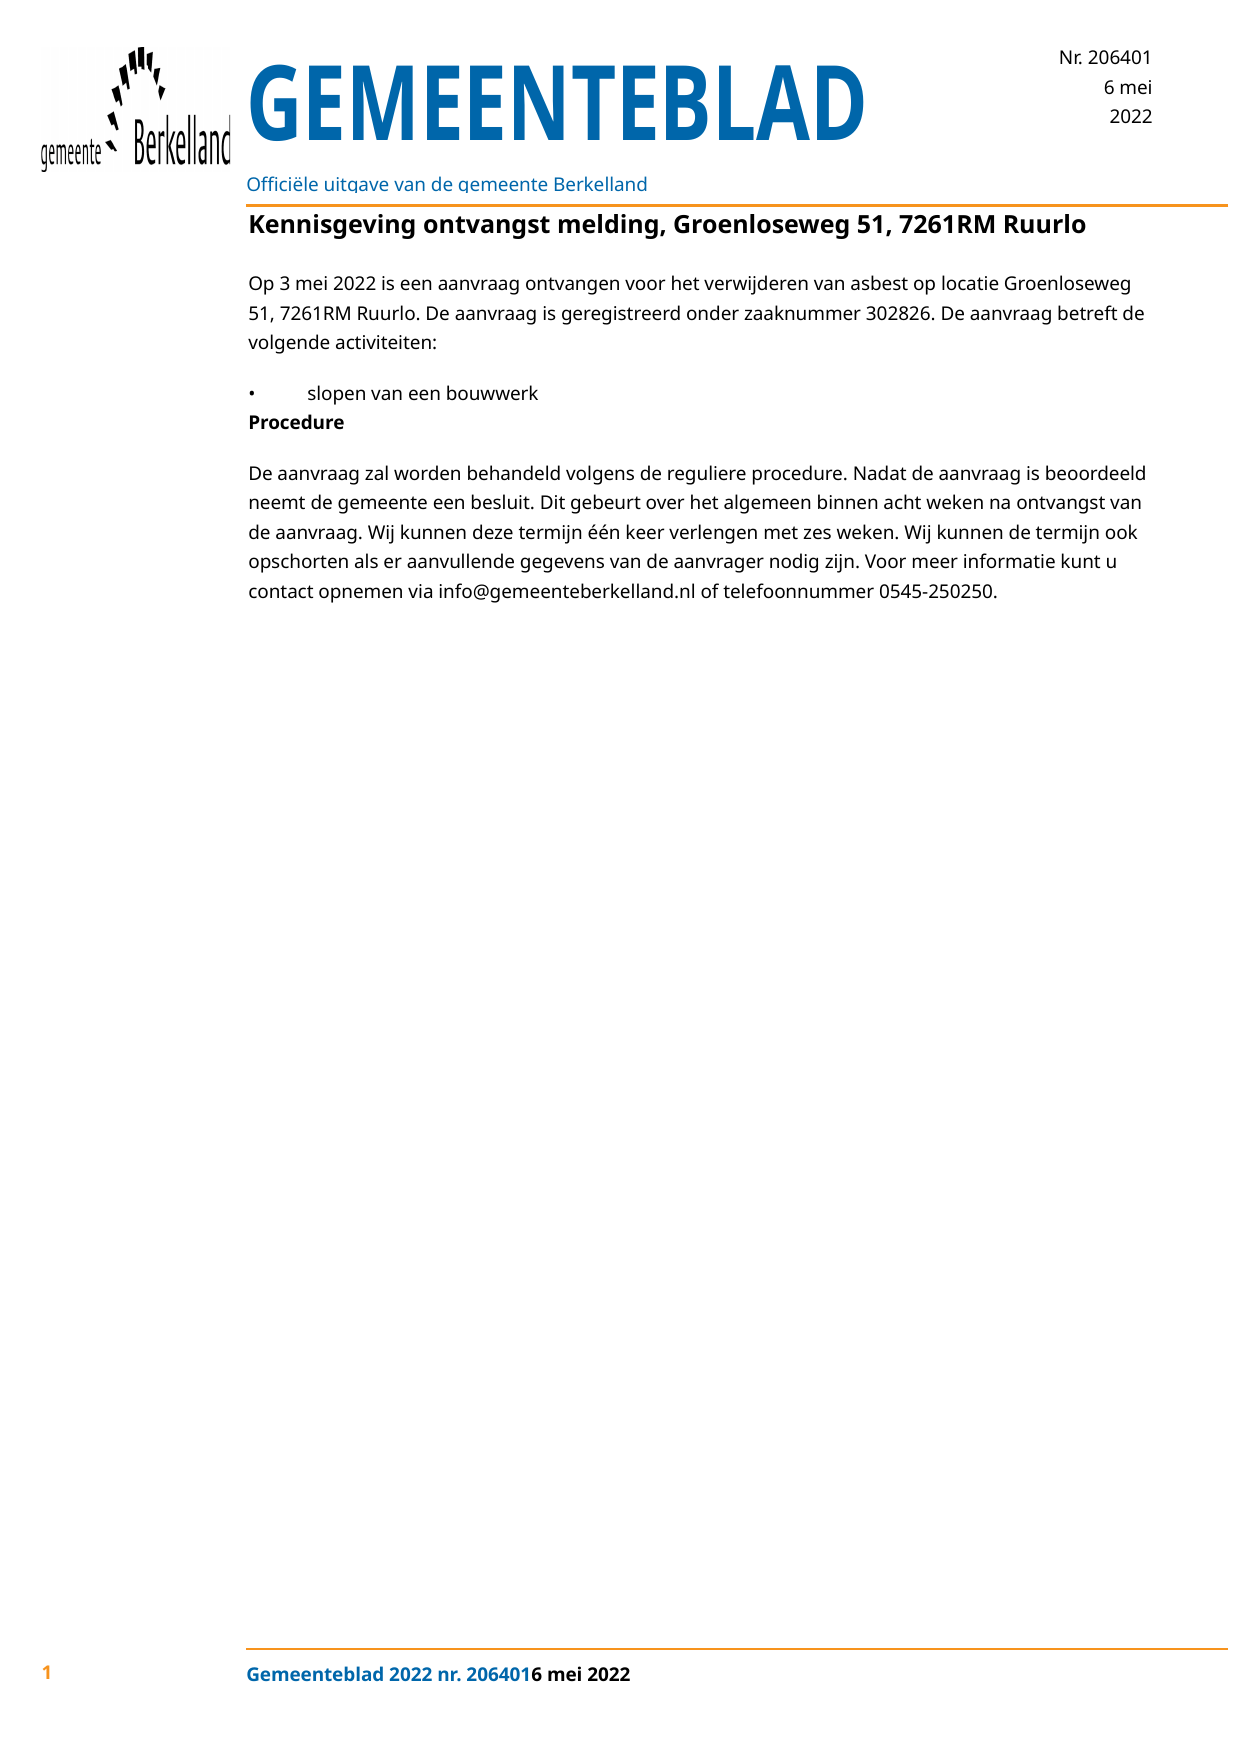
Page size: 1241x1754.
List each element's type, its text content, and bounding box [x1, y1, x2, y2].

text Kennisgeving ontvangst melding, Groenloseweg 51, 7261RM Ruurlo [248, 207, 1152, 241]
picture [41, 47, 231, 172]
text Op 3 mei 2022 is een aanvraag ontvangen voor het verwijderen van asbest op locatie Groenloseweg 51, 7261RM Ruurlo. De aanvraag is geregistreerd onder zaaknummer 302826. De aanvraag betreft de volgende activiteiten: [248, 270, 1152, 355]
list slopen van een bouwwerk [248, 380, 1152, 406]
text De aanvraag zal worden behandeld volgens de reguliere procedure. Nadat de aanvraag is beoordeeld neemt de gemeente een besluit. Dit gebeurt over het algemeen binnen acht weken na ontvangst van de aanvraag. Wij kunnen deze termijn één keer verlengen met zes weken. Wij kunnen de termijn ook opschorten als er aanvullende gegevens van de aanvrager nodig zijn. Voor meer informatie kunt u contact opnemen via info@gemeenteberkelland.nl of telefoonnummer 0545-250250. [248, 460, 1152, 604]
text Procedure [248, 409, 1152, 435]
